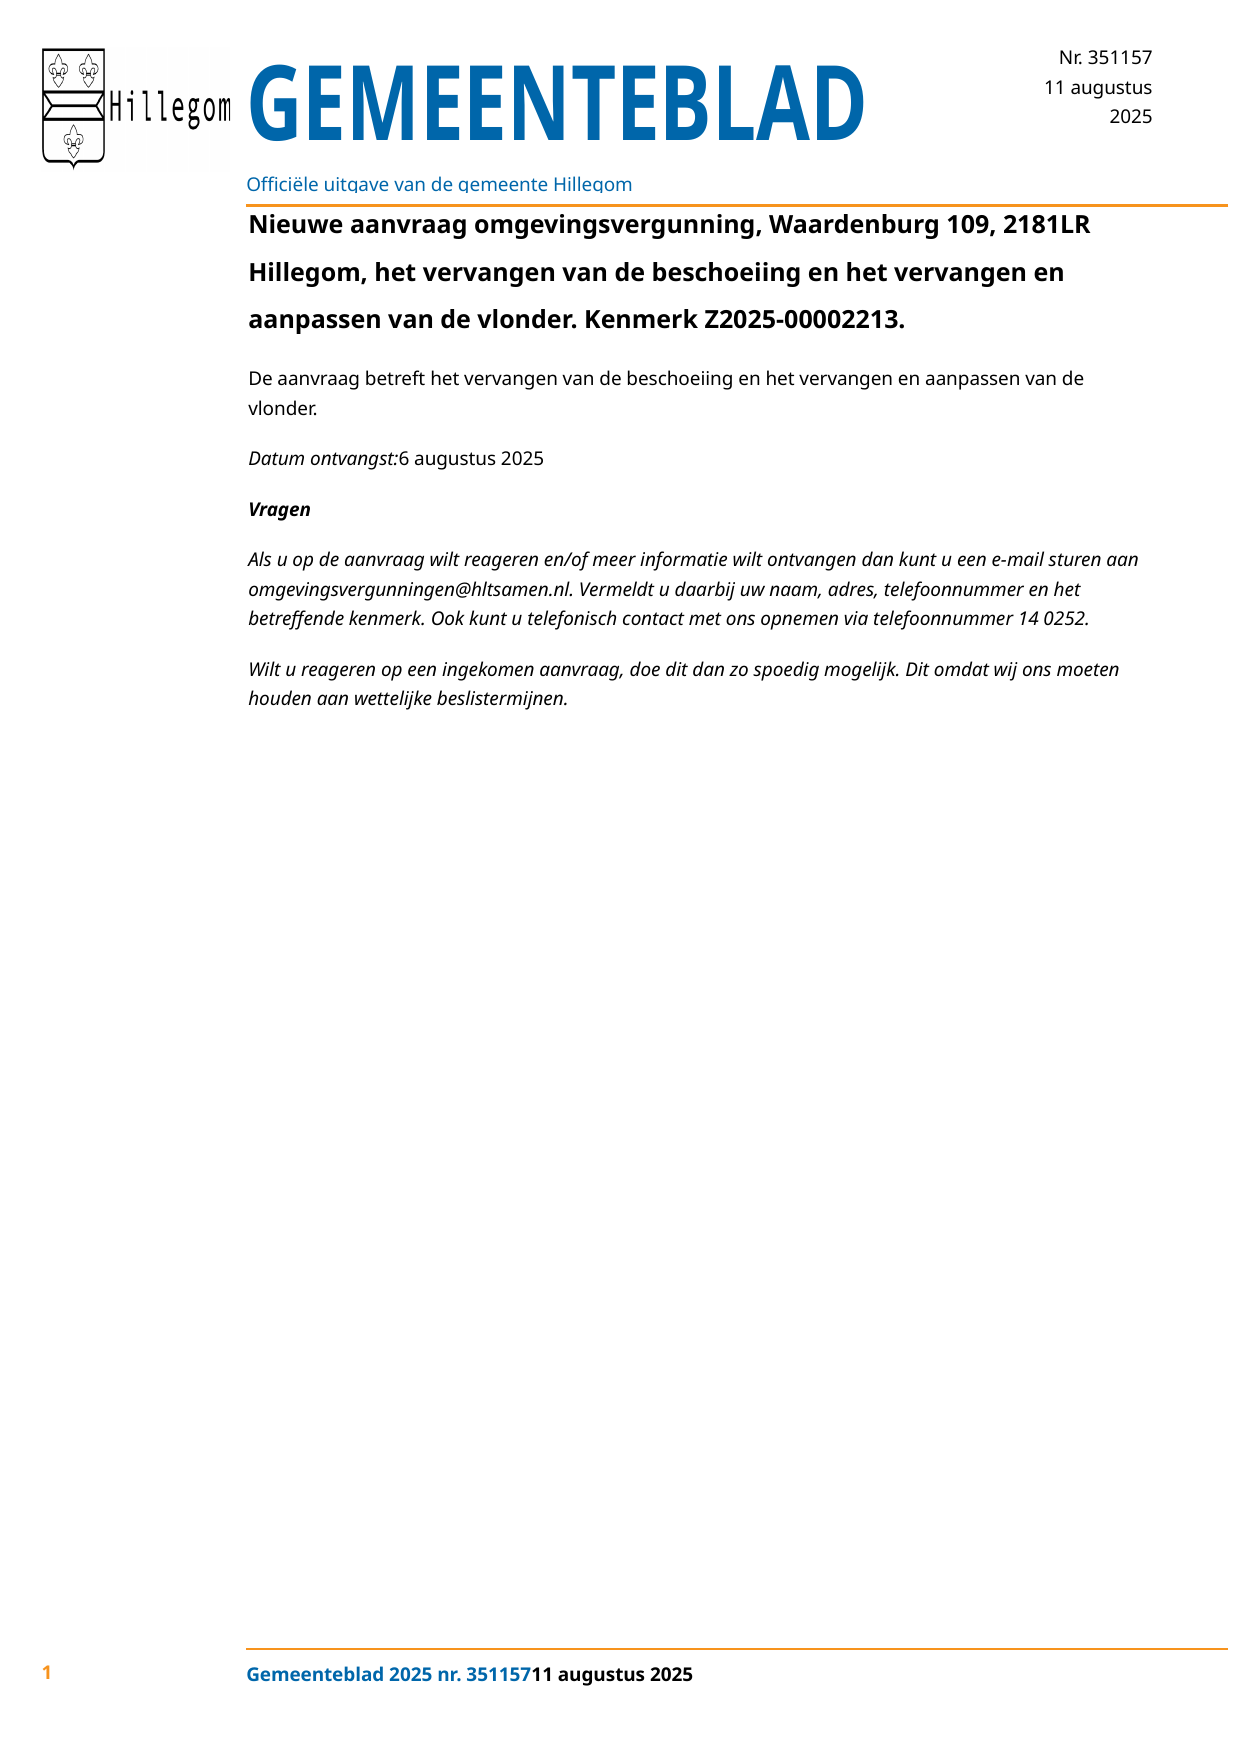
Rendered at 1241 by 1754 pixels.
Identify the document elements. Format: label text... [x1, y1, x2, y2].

text Als u op de aanvraag wilt reageren en/of meer informatie wilt ontvangen dan kunt u een e-mail sturen aan omgevingsvergunningen@hltsamen.nl. Vermeldt u daarbij uw naam, adres, telefoonnummer en het betreffende kenmerk. Ook kunt u telefonisch contact met ons opnemen via telefoonnummer 14 0252. [248, 546, 1152, 631]
text De aanvraag betreft het vervangen van de beschoeiing en het vervangen en aanpassen van de vlonder. [248, 366, 1152, 421]
text Vragen [248, 496, 1152, 522]
picture [41, 47, 231, 172]
text Datum ontvangst:6 augustus 2025 [248, 446, 1152, 471]
text Wilt u reageren op een ingekomen aanvraag, doe dit dan zo spoedig mogelijk. Dit omdat wij ons moeten houden aan wettelijke beslistermijnen. [248, 656, 1152, 711]
text Nieuwe aanvraag omgevingsvergunning, Waardenburg 109, 2181LR Hillegom, het vervangen van de beschoeiing en het vervangen en aanpassen van de vlonder. Kenmerk Z2025-00002213. [248, 207, 1152, 336]
